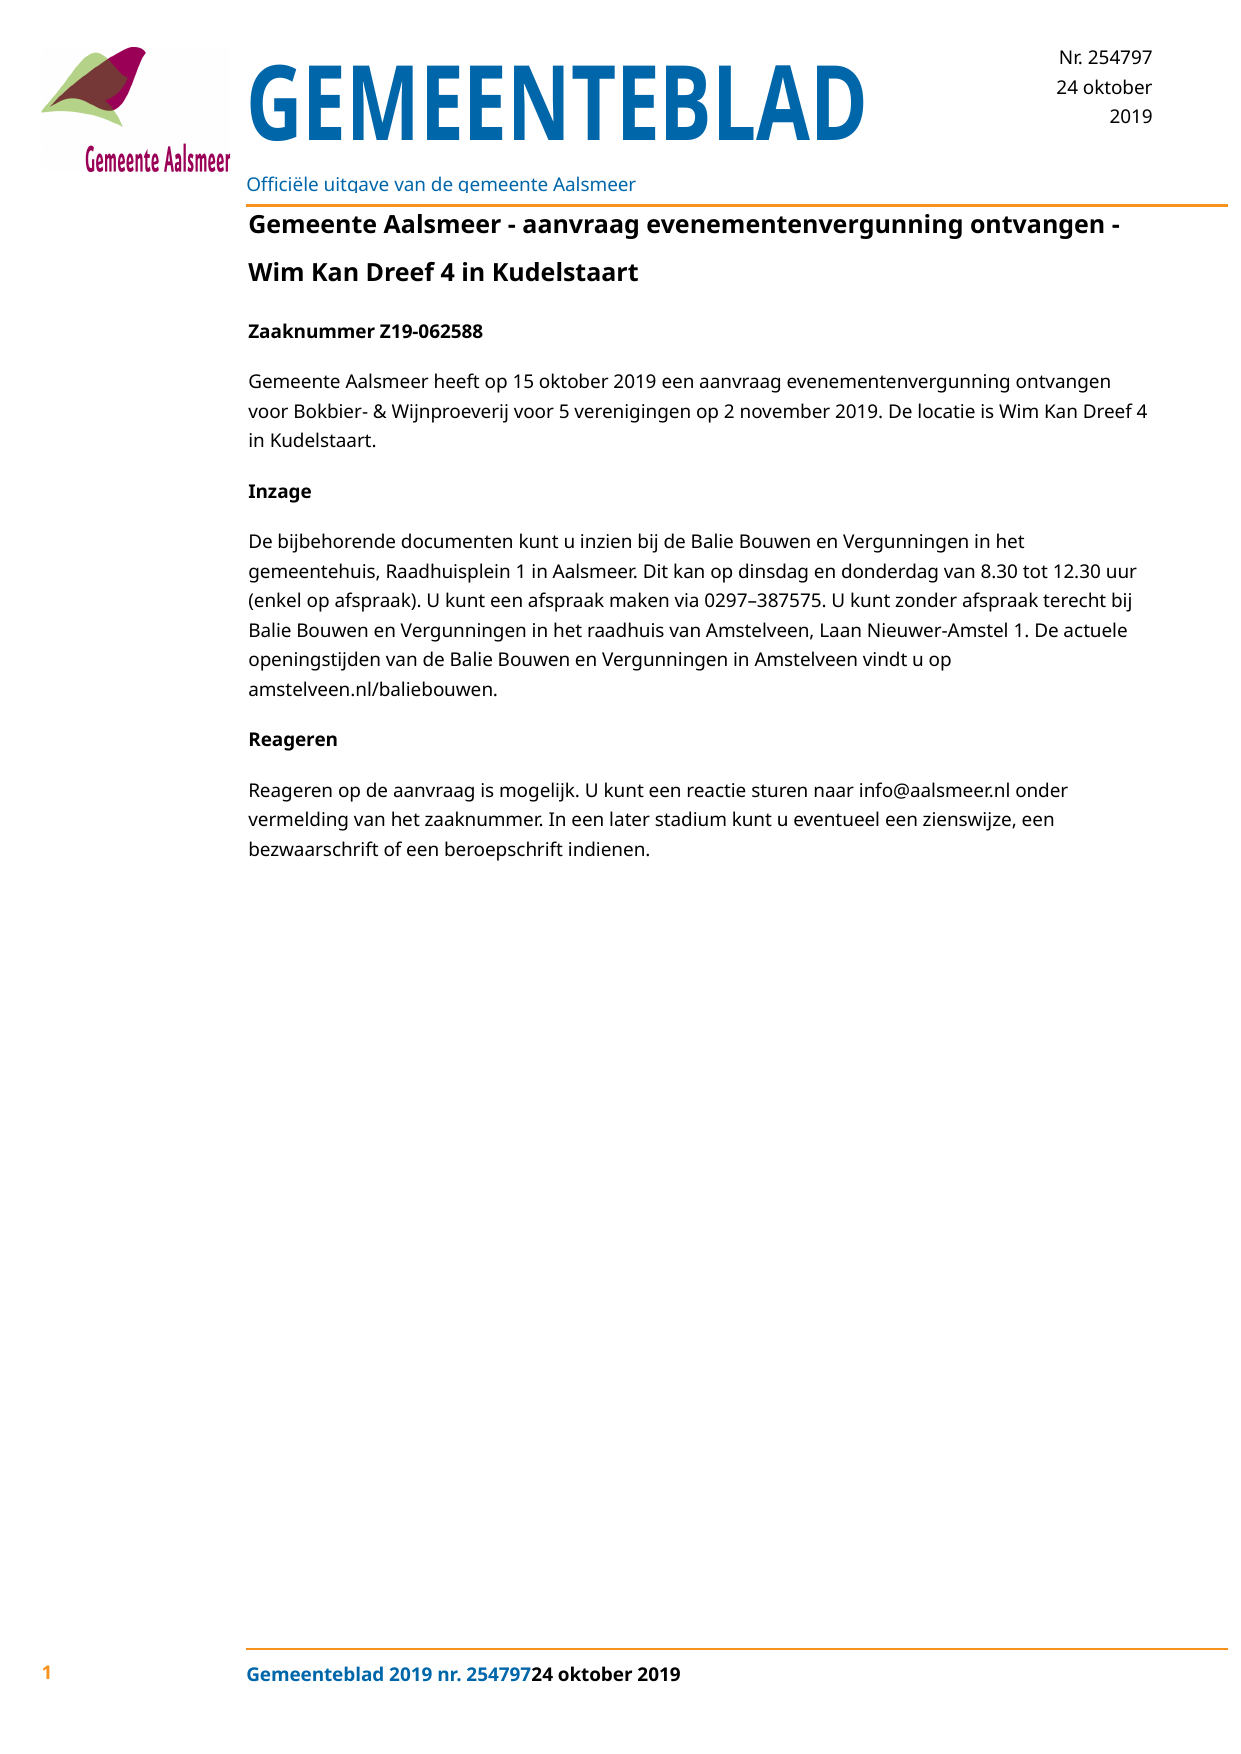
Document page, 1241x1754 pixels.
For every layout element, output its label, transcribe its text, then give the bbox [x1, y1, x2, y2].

text De bijbehorende documenten kunt u inzien bij de Balie Bouwen en Vergunningen in het gemeentehuis, Raadhuisplein 1 in Aalsmeer. Dit kan op dinsdag en donderdag van 8.30 tot 12.30 uur (enkel op afspraak). U kunt een afspraak maken via 0297–387575. U kunt zonder afspraak terecht bij Balie Bouwen en Vergunningen in het raadhuis van Amstelveen, Laan Nieuwer-Amstel 1. De actuele openingstijden van de Balie Bouwen en Vergunningen in Amstelveen vindt u op amstelveen.nl/baliebouwen. [248, 528, 1152, 702]
text Zaaknummer Z19-062588 [248, 318, 1152, 344]
text Inzage [248, 478, 1152, 504]
text Gemeente Aalsmeer - aanvraag evenementenvergunning ontvangen - Wim Kan Dreef 4 in Kudelstaart [248, 207, 1152, 288]
text Reageren op de aanvraag is mogelijk. U kunt een reactie sturen naar info@aalsmeer.nl onder vermelding van het zaaknummer. In een later stadium kunt u eventueel een zienswijze, een bezwaarschrift of een beroepschrift indienen. [248, 777, 1152, 862]
text Reageren [248, 727, 1152, 752]
picture [41, 47, 231, 172]
text Gemeente Aalsmeer heeft op 15 oktober 2019 een aanvraag evenementenvergunning ontvangen voor Bokbier- & Wijnproeverij voor 5 verenigingen op 2 november 2019. De locatie is Wim Kan Dreef 4 in Kudelstaart. [248, 368, 1152, 453]
